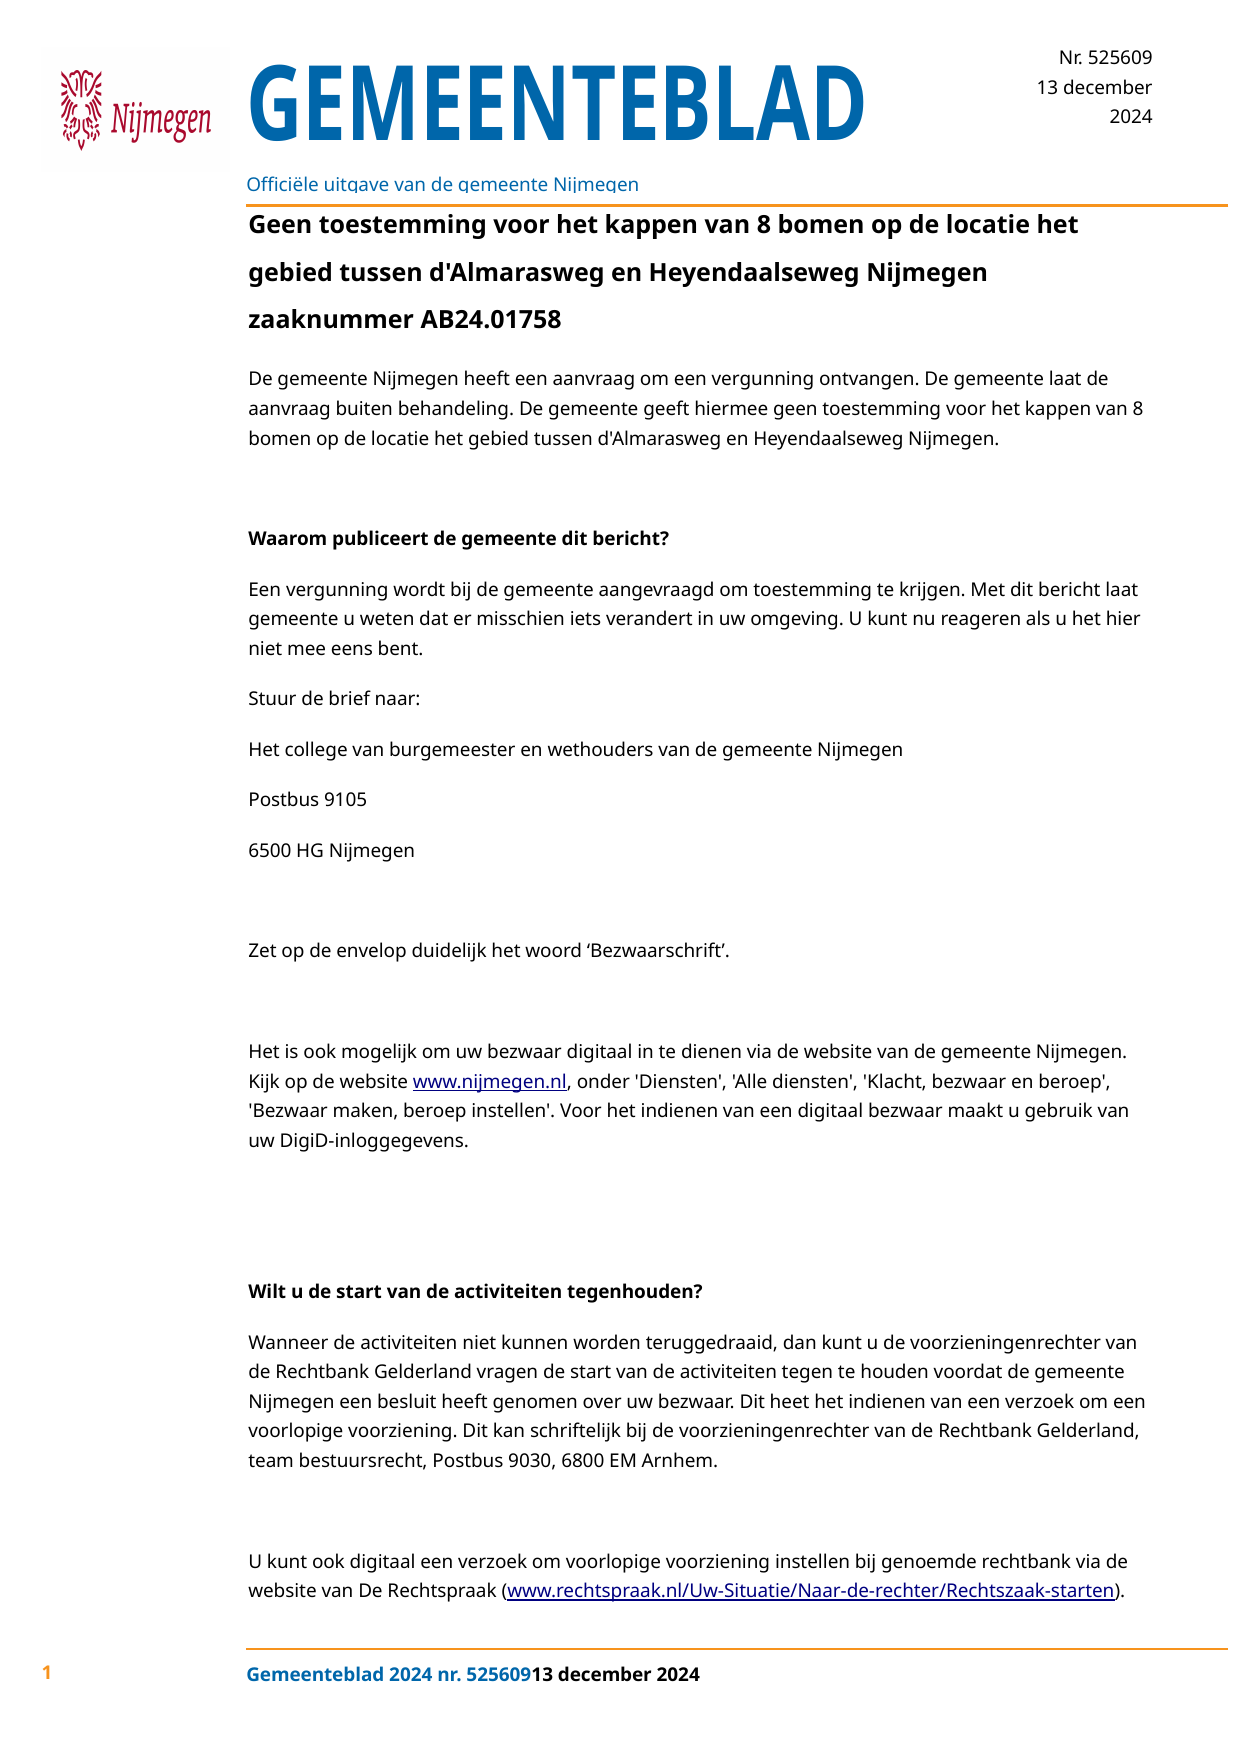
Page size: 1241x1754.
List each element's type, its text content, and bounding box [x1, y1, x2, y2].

text De gemeente Nijmegen heeft een aanvraag om een vergunning ontvangen. De gemeente laat de aanvraag buiten behandeling. De gemeente geeft hiermee geen toestemming voor het kappen van 8 bomen op de locatie het gebied tussen d'Almarasweg en Heyendaalseweg Nijmegen. [248, 366, 1152, 450]
text 6500 HG Nijmegen [248, 837, 1152, 862]
text Stuur de brief naar: [248, 686, 1152, 711]
text Wanneer de activiteiten niet kunnen worden teruggedraaid, dan kunt u de voorzieningenrechter van de Rechtbank Gelderland vragen de start van de activiteiten tegen te houden voordat de gemeente Nijmegen een besluit heeft genomen over uw bezwaar. Dit heet het indienen van een verzoek om een voorlopige voorziening. Dit kan schriftelijk bij de voorzieningenrechter van de Rechtbank Gelderland, team bestuursrecht, Postbus 9030, 6800 EM Arnhem. [248, 1329, 1152, 1473]
text Een vergunning wordt bij de gemeente aangevraagd om toestemming te krijgen. Met dit bericht laat gemeente u weten dat er misschien iets verandert in uw omgeving. U kunt nu reageren als u het hier niet mee eens bent. [248, 576, 1152, 661]
text Het college van burgemeester en wethouders van de gemeente Nijmegen [248, 736, 1152, 762]
text Wilt u de start van de activiteiten tegenhouden? [248, 1278, 1152, 1304]
picture [41, 47, 231, 172]
text Het is ook mogelijk om uw bezwaar digitaal in te dienen via de website van de gemeente Nijmegen. Kijk op de website www.nijmegen.nl, onder 'Diensten', 'Alle diensten', 'Klacht, bezwaar en beroep', 'Bezwaar maken, beroep instellen'. Voor het indienen van een digitaal bezwaar maakt u gebruik van uw DigiD-inloggegevens. [248, 1038, 1152, 1153]
text Waarom publiceert de gemeente dit bericht? [248, 526, 1152, 551]
text Zet op de envelop duidelijk het woord ‘Bezwaarschrift’. [248, 938, 1152, 963]
text Geen toestemming voor het kappen van 8 bomen op de locatie het gebied tussen d'Almarasweg en Heyendaalseweg Nijmegen zaaknummer AB24.01758 [248, 207, 1152, 336]
text Postbus 9105 [248, 786, 1152, 812]
text U kunt ook digitaal een verzoek om voorlopige voorziening instellen bij genoemde rechtbank via de website van De Rechtspraak (www.rechtspraak.nl/Uw-Situatie/Naar-de-rechter/Rechtszaak-starten). [248, 1548, 1152, 1603]
